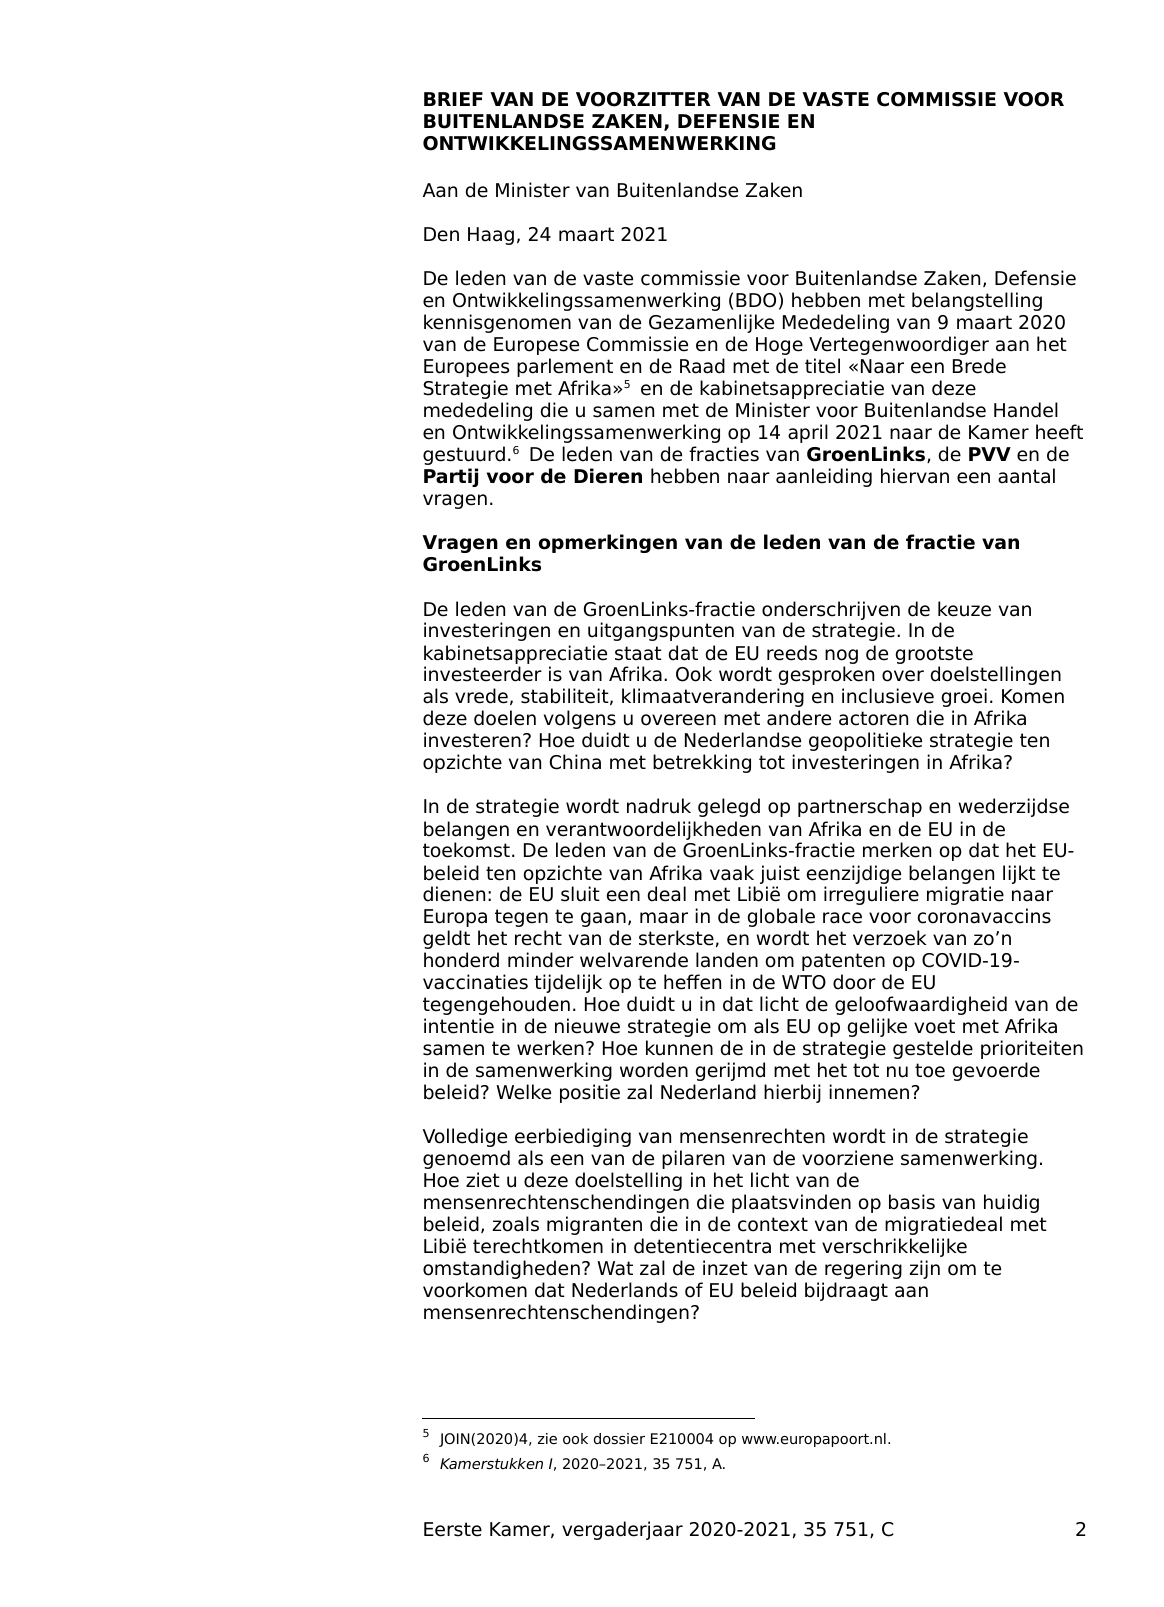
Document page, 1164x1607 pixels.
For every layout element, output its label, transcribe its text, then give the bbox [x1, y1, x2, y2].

text Volledige eerbiediging van mensenrechten wordt in de strategie genoemd als een van de pilaren van de voorziene samenwerking. Hoe ziet u deze doelstelling in het licht van de mensenrechtenschendingen die plaatsvinden op basis van huidig beleid, zoals migranten die in de context van de migratiedeal met Libië terechtkomen in detentiecentra met verschrikkelijke omstandigheden? Wat zal de inzet van de regering zijn om te voorkomen dat Nederlands of EU beleid bijdraagt aan mensenrechtenschendingen? [422, 1126, 1087, 1324]
subtitle Vragen en opmerkingen van de leden van de fractie van GroenLinks [422, 532, 1087, 576]
text De leden van de vaste commissie voor Buitenlandse Zaken, Defensie en Ontwikkelingssamenwerking (BDO) hebben met belangstelling kennisgenomen van de Gezamenlijke Mededeling van 9 maart 2020 van de Europese Commissie en de Hoge Vertegenwoordiger aan het Europees parlement en de Raad met de titel «Naar een Brede Strategie met Afrika» en de kabinetsappreciatie van deze mededeling die u samen met de Minister voor Buitenlandse Handel en Ontwikkelingssamenwerking op 14 april 2021 naar de Kamer heeft gestuurd. De leden van de fracties van GroenLinks, de PVV en de Partij voor de Dieren hebben naar aanleiding hiervan een aantal vragen. [422, 268, 1087, 510]
text De leden van de GroenLinks-fractie onderschrijven de keuze van investeringen en uitgangspunten van de strategie. In de kabinetsappreciatie staat dat de EU reeds nog de grootste investeerder is van Afrika. Ook wordt gesproken over doelstellingen als vrede, stabiliteit, klimaatverandering en inclusieve groei. Komen deze doelen volgens u overeen met andere actoren die in Afrika investeren? Hoe duidt u de Nederlandse geopolitieke strategie ten opzichte van China met betrekking tot investeringen in Afrika? [422, 598, 1087, 774]
subtitle BRIEF VAN DE VOORZITTER VAN DE VASTE COMMISSIE VOOR BUITENLANDSE ZAKEN, DEFENSIE EN ONTWIKKELINGSSAMENWERKING [422, 89, 1087, 155]
text Kamerstukken I, 2020–2021, 35 751, A. [422, 1452, 1087, 1474]
text In de strategie wordt nadruk gelegd op partnerschap en wederzijdse belangen en verantwoordelijkheden van Afrika en de EU in de toekomst. De leden van de GroenLinks-fractie merken op dat het EU-beleid ten opzichte van Afrika vaak juist eenzijdige belangen lijkt te dienen: de EU sluit een deal met Libië om irreguliere migratie naar Europa tegen te gaan, maar in de globale race voor coronavaccins geldt het recht van de sterkste, en wordt het verzoek van zo’n honderd minder welvarende landen om patenten op COVID-19-vaccinaties tijdelijk op te heffen in de WTO door de EU tegengehouden. Hoe duidt u in dat licht de geloofwaardigheid van de intentie in de nieuwe strategie om als EU op gelijke voet met Afrika samen te werken? Hoe kunnen de in de strategie gestelde prioriteiten in de samenwerking worden gerijmd met het tot nu toe gevoerde beleid? Welke positie zal Nederland hierbij innemen? [422, 796, 1087, 1104]
text Den Haag, 24 maart 2021 [422, 224, 1087, 246]
text Aan de Minister van Buitenlandse Zaken [422, 180, 1087, 202]
text JOIN(2020)4, zie ook dossier E210004 op www.europapoort.nl. [422, 1427, 1087, 1449]
